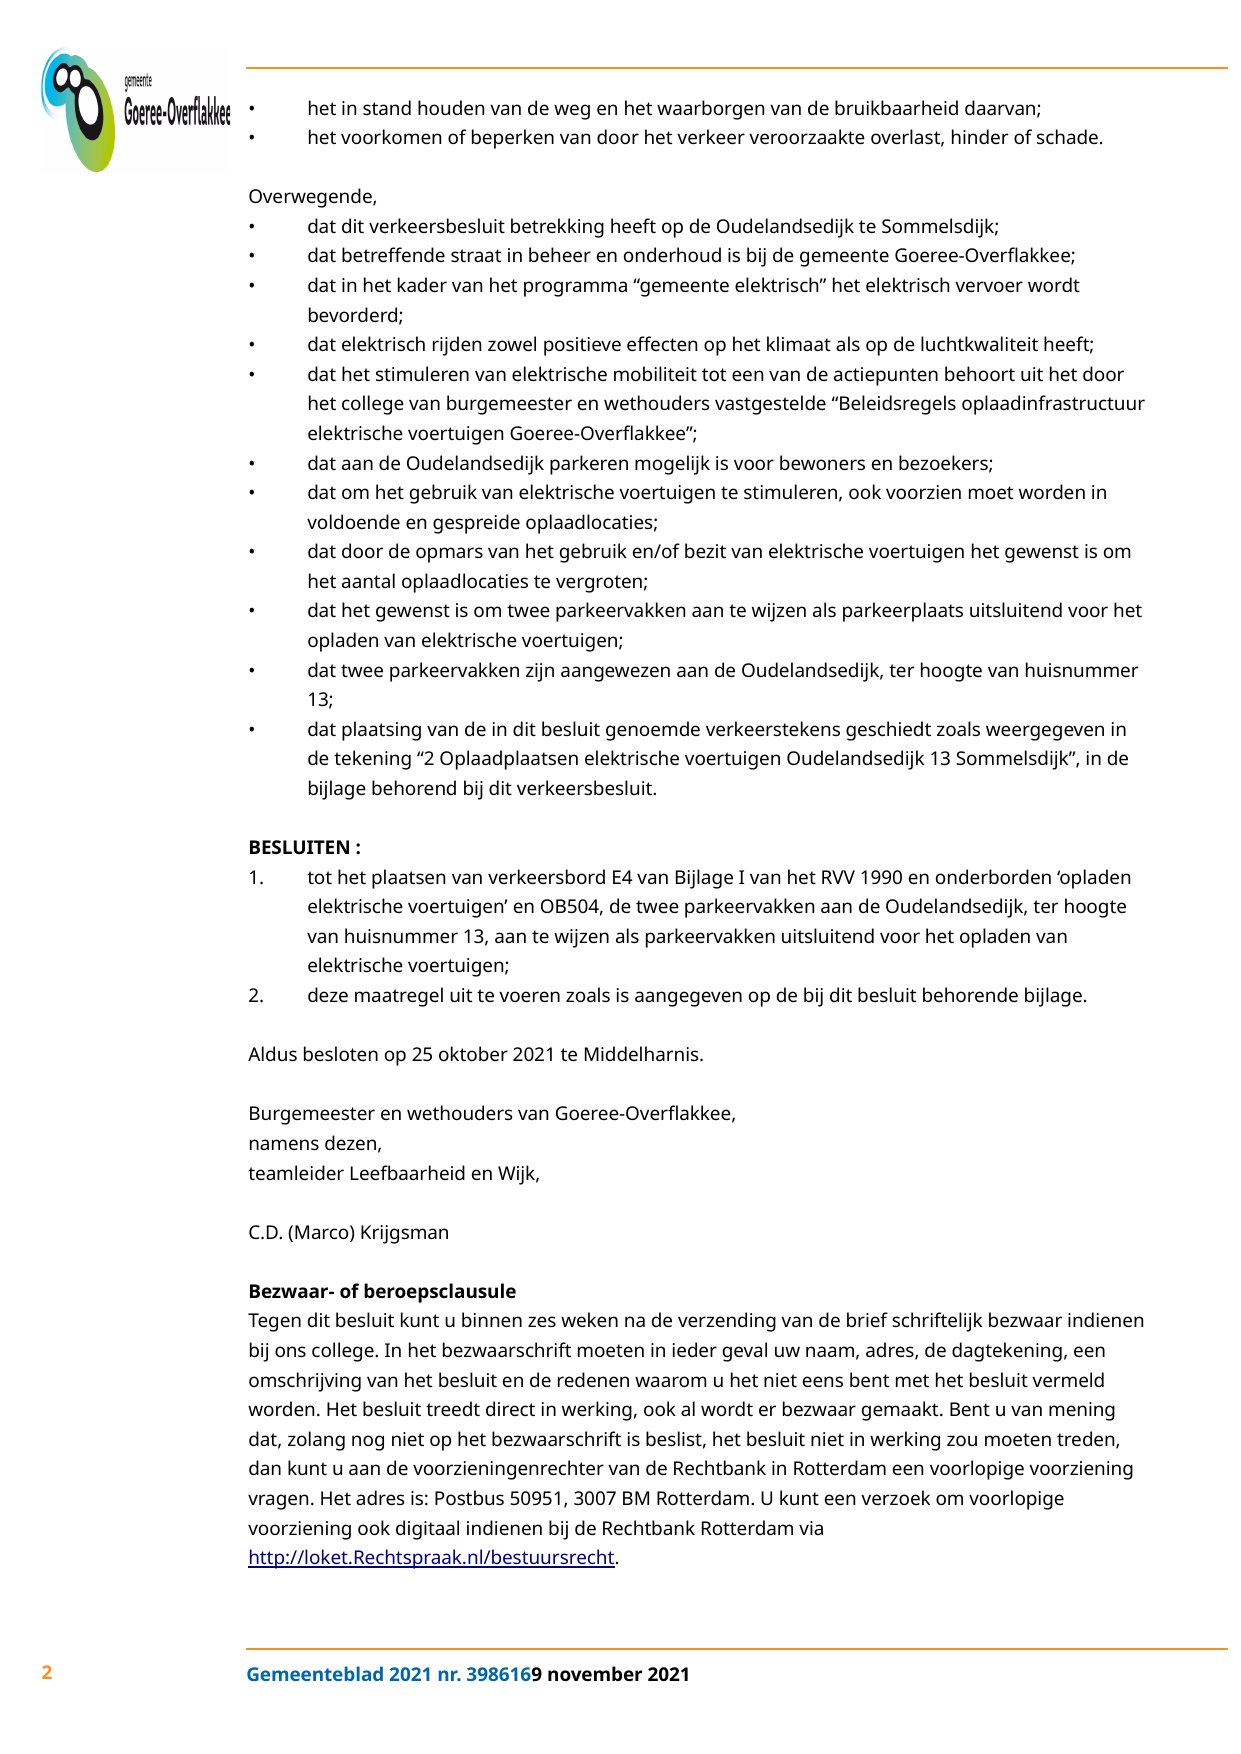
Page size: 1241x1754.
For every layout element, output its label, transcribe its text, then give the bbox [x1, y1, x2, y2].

list dat plaatsing van de in dit besluit genoemde verkeerstekens geschiedt zoals weergegeven in de tekening “2 Oplaadplaatsen elektrische voertuigen Oudelandsedijk 13 Sommelsdijk”, in de bijlage behorend bij dit verkeersbesluit. [248, 716, 1152, 801]
text namens dezen, [248, 1130, 1152, 1156]
list deze maatregel uit te voeren zoals is aangegeven op de bij dit besluit behorende bijlage. [248, 982, 1152, 1008]
text C.D. (Marco) Krijgsman [248, 1219, 1152, 1245]
picture [41, 47, 231, 172]
list dat in het kader van het programma “gemeente elektrisch” het elektrisch vervoer wordt bevorderd; [248, 272, 1152, 328]
list tot het plaatsen van verkeersbord E4 van Bijlage I van het RVV 1990 en onderborden ‘opladen elektrische voertuigen’ en OB504, de twee parkeervakken aan de Oudelandsedijk, ter hoogte van huisnummer 13, aan te wijzen als parkeervakken uitsluitend voor het opladen van elektrische voertuigen; [248, 864, 1152, 978]
text Aldus besloten op 25 oktober 2021 te Middelharnis. [248, 1041, 1152, 1067]
list dat elektrisch rijden zowel positieve effecten op het klimaat als op de luchtkwaliteit heeft; [248, 331, 1152, 357]
list dat aan de Oudelandsedijk parkeren mogelijk is voor bewoners en bezoekers; [248, 450, 1152, 476]
list dat het stimuleren van elektrische mobiliteit tot een van de actiepunten behoort uit het door het college van burgemeester en wethouders vastgestelde “Beleidsregels oplaadinfrastructuur elektrische voertuigen Goeree-Overflakkee”; [248, 361, 1152, 446]
text Bezwaar- of beroepsclausule [248, 1278, 1152, 1304]
list het voorkomen of beperken van door het verkeer veroorzaakte overlast, hinder of schade. [248, 124, 1152, 150]
list dat dit verkeersbesluit betrekking heeft op de Oudelandsedijk te Sommelsdijk; [248, 213, 1152, 239]
list dat betreffende straat in beheer en onderhoud is bij de gemeente Goeree-Overflakkee; [248, 243, 1152, 268]
text Burgemeester en wethouders van Goeree-Overflakkee, [248, 1101, 1152, 1126]
text teamleider Leefbaarheid en Wijk, [248, 1160, 1152, 1186]
text Tegen dit besluit kunt u binnen zes weken na de verzending van de brief schriftelijk bezwaar indienen bij ons college. In het bezwaarschrift moeten in ieder geval uw naam, adres, de dagtekening, een omschrijving van het besluit en de redenen waarom u het niet eens bent met het besluit vermeld worden. Het besluit treedt direct in werking, ook al wordt er bezwaar gemaakt. Bent u van mening dat, zolang nog niet op het bezwaarschrift is beslist, het besluit niet in werking zou moeten treden, dan kunt u aan de voorzieningenrechter van de Rechtbank in Rotterdam een voorlopige voorziening vragen. Het adres is: Postbus 50951, 3007 BM Rotterdam. U kunt een verzoek om voorlopige voorziening ook digitaal indienen bij de Rechtbank Rotterdam via http://loket.Rechtspraak.nl/bestuursrecht. [248, 1308, 1152, 1570]
list dat om het gebruik van elektrische voertuigen te stimuleren, ook voorzien moet worden in voldoende en gespreide oplaadlocaties; [248, 479, 1152, 535]
text Overwegende, [248, 183, 1152, 209]
list dat door de opmars van het gebruik en/of bezit van elektrische voertuigen het gewenst is om het aantal oplaadlocaties te vergroten; [248, 538, 1152, 594]
text BESLUITEN : [248, 834, 1152, 860]
list dat twee parkeervakken zijn aangewezen aan de Oudelandsedijk, ter hoogte van huisnummer 13; [248, 657, 1152, 712]
list dat het gewenst is om twee parkeervakken aan te wijzen als parkeerplaats uitsluitend voor het opladen van elektrische voertuigen; [248, 598, 1152, 653]
list het in stand houden van de weg en het waarborgen van de bruikbaarheid daarvan; [248, 95, 1152, 121]
